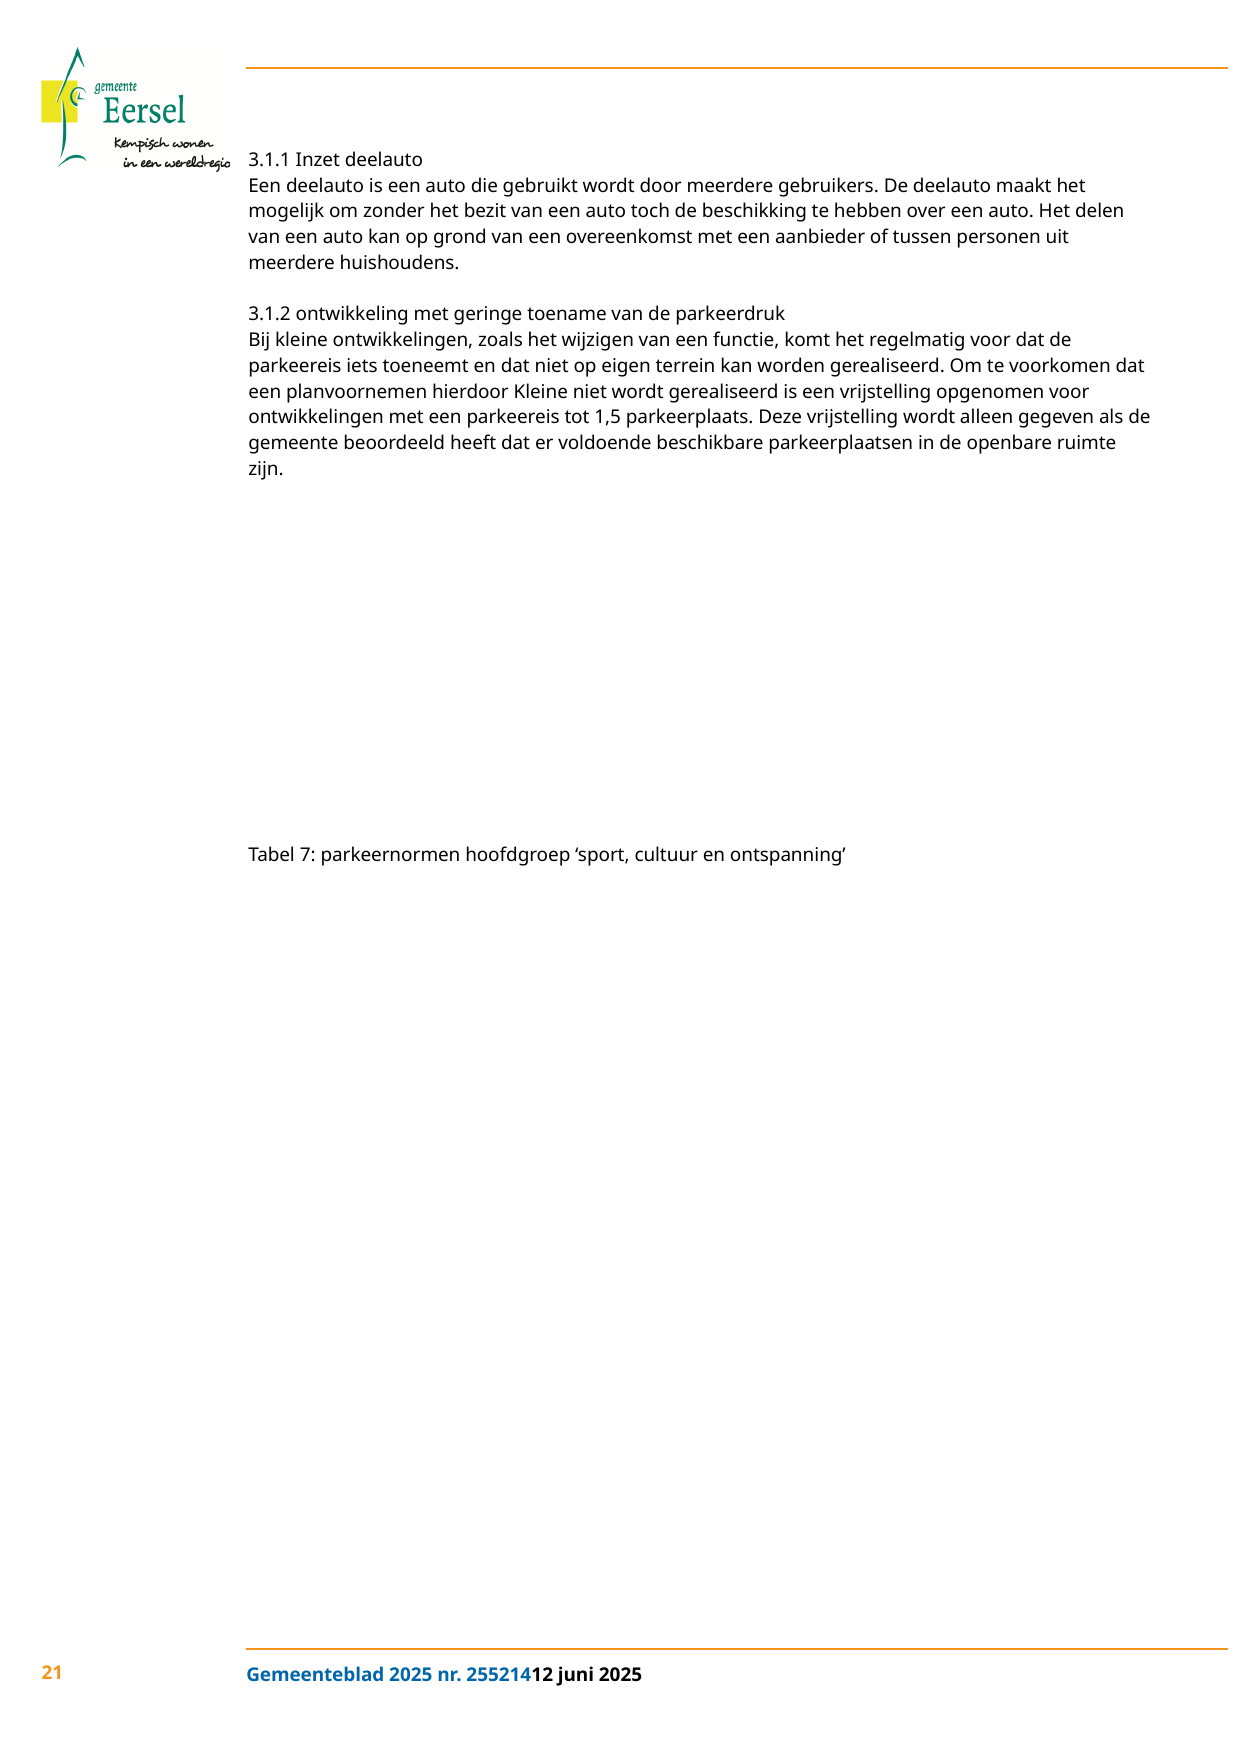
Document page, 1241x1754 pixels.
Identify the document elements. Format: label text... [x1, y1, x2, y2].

text Een deelauto is een auto die gebruikt wordt door meerdere gebruikers. De deelauto maakt het mogelijk om zonder het bezit van een auto toch de beschikking te hebben over een auto. Het delen van een auto kan op grond van een overeenkomst met een aanbieder of tussen personen uit meerdere huishoudens. [248, 172, 1152, 275]
text 3.1.2 ontwikkeling met geringe toename van de parkeerdruk [248, 301, 1152, 326]
text 3.1.1 Inzet deelauto [248, 146, 1152, 172]
picture [41, 47, 231, 172]
text Tabel 7: parkeernormen hoofdgroep ‘sport, cultuur en ontspanning’ [248, 841, 1152, 867]
text Bij kleine ontwikkelingen, zoals het wijzigen van een functie, komt het regelmatig voor dat de parkeereis iets toeneemt en dat niet op eigen terrein kan worden gerealiseerd. Om te voorkomen dat een planvoornemen hierdoor Kleine niet wordt gerealiseerd is een vrijstelling opgenomen voor ontwikkelingen met een parkeereis tot 1,5 parkeerplaats. Deze vrijstelling wordt alleen gegeven als de gemeente beoordeeld heeft dat er voldoende beschikbare parkeerplaatsen in de openbare ruimte zijn. [248, 326, 1152, 481]
